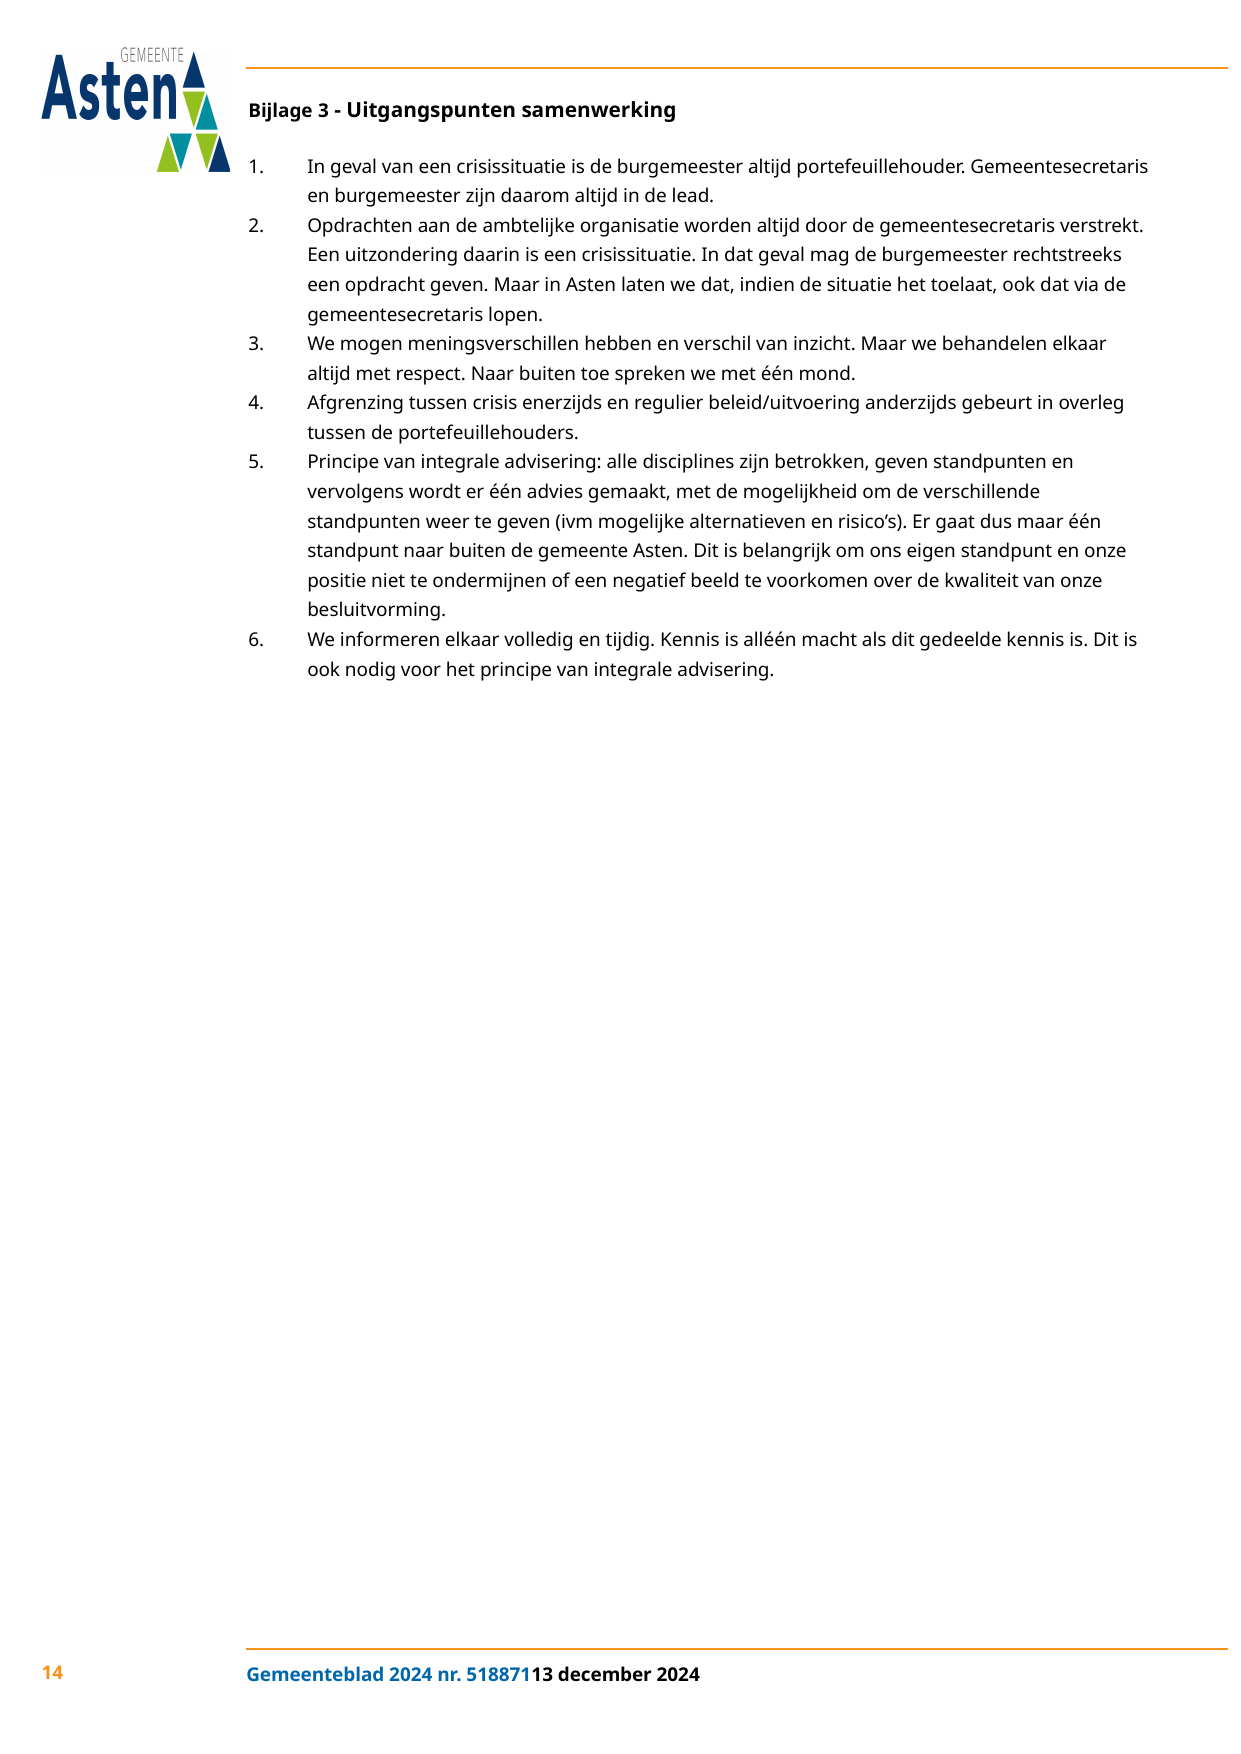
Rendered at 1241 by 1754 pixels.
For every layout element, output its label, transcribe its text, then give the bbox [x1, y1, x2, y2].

list Opdrachten aan de ambtelijke organisatie worden altijd door de gemeentesecretaris verstrekt. Een uitzondering daarin is een crisissituatie. In dat geval mag de burgemeester rechtstreeks een opdracht geven. Maar in Asten laten we dat, indien de situatie het toelaat, ook dat via de gemeentesecretaris lopen. [248, 212, 1152, 327]
text Bijlage 3 - Uitgangspunten samenwerking [248, 95, 1152, 123]
list We informeren elkaar volledig en tijdig. Kennis is alléén macht als dit gedeelde kennis is. Dit is ook nodig voor het principe van integrale advisering. [248, 626, 1152, 682]
list We mogen meningsverschillen hebben en verschil van inzicht. Maar we behandelen elkaar altijd met respect. Naar buiten toe spreken we met één mond. [248, 330, 1152, 386]
list In geval van een crisissituatie is de burgemeester altijd portefeuillehouder. Gemeentesecretaris en burgemeester zijn daarom altijd in de lead. [248, 153, 1152, 208]
list Principe van integrale advisering: alle disciplines zijn betrokken, geven standpunten en vervolgens wordt er één advies gemaakt, met de mogelijkheid om de verschillende standpunten weer te geven (ivm mogelijke alternatieven en risico’s). Er gaat dus maar één standpunt naar buiten de gemeente Asten. Dit is belangrijk om ons eigen standpunt en onze positie niet te ondermijnen of een negatief beeld te voorkomen over de kwaliteit van onze besluitvorming. [248, 449, 1152, 622]
picture [41, 47, 231, 172]
list Afgrenzing tussen crisis enerzijds en regulier beleid/uitvoering anderzijds gebeurt in overleg tussen de portefeuillehouders. [248, 389, 1152, 445]
